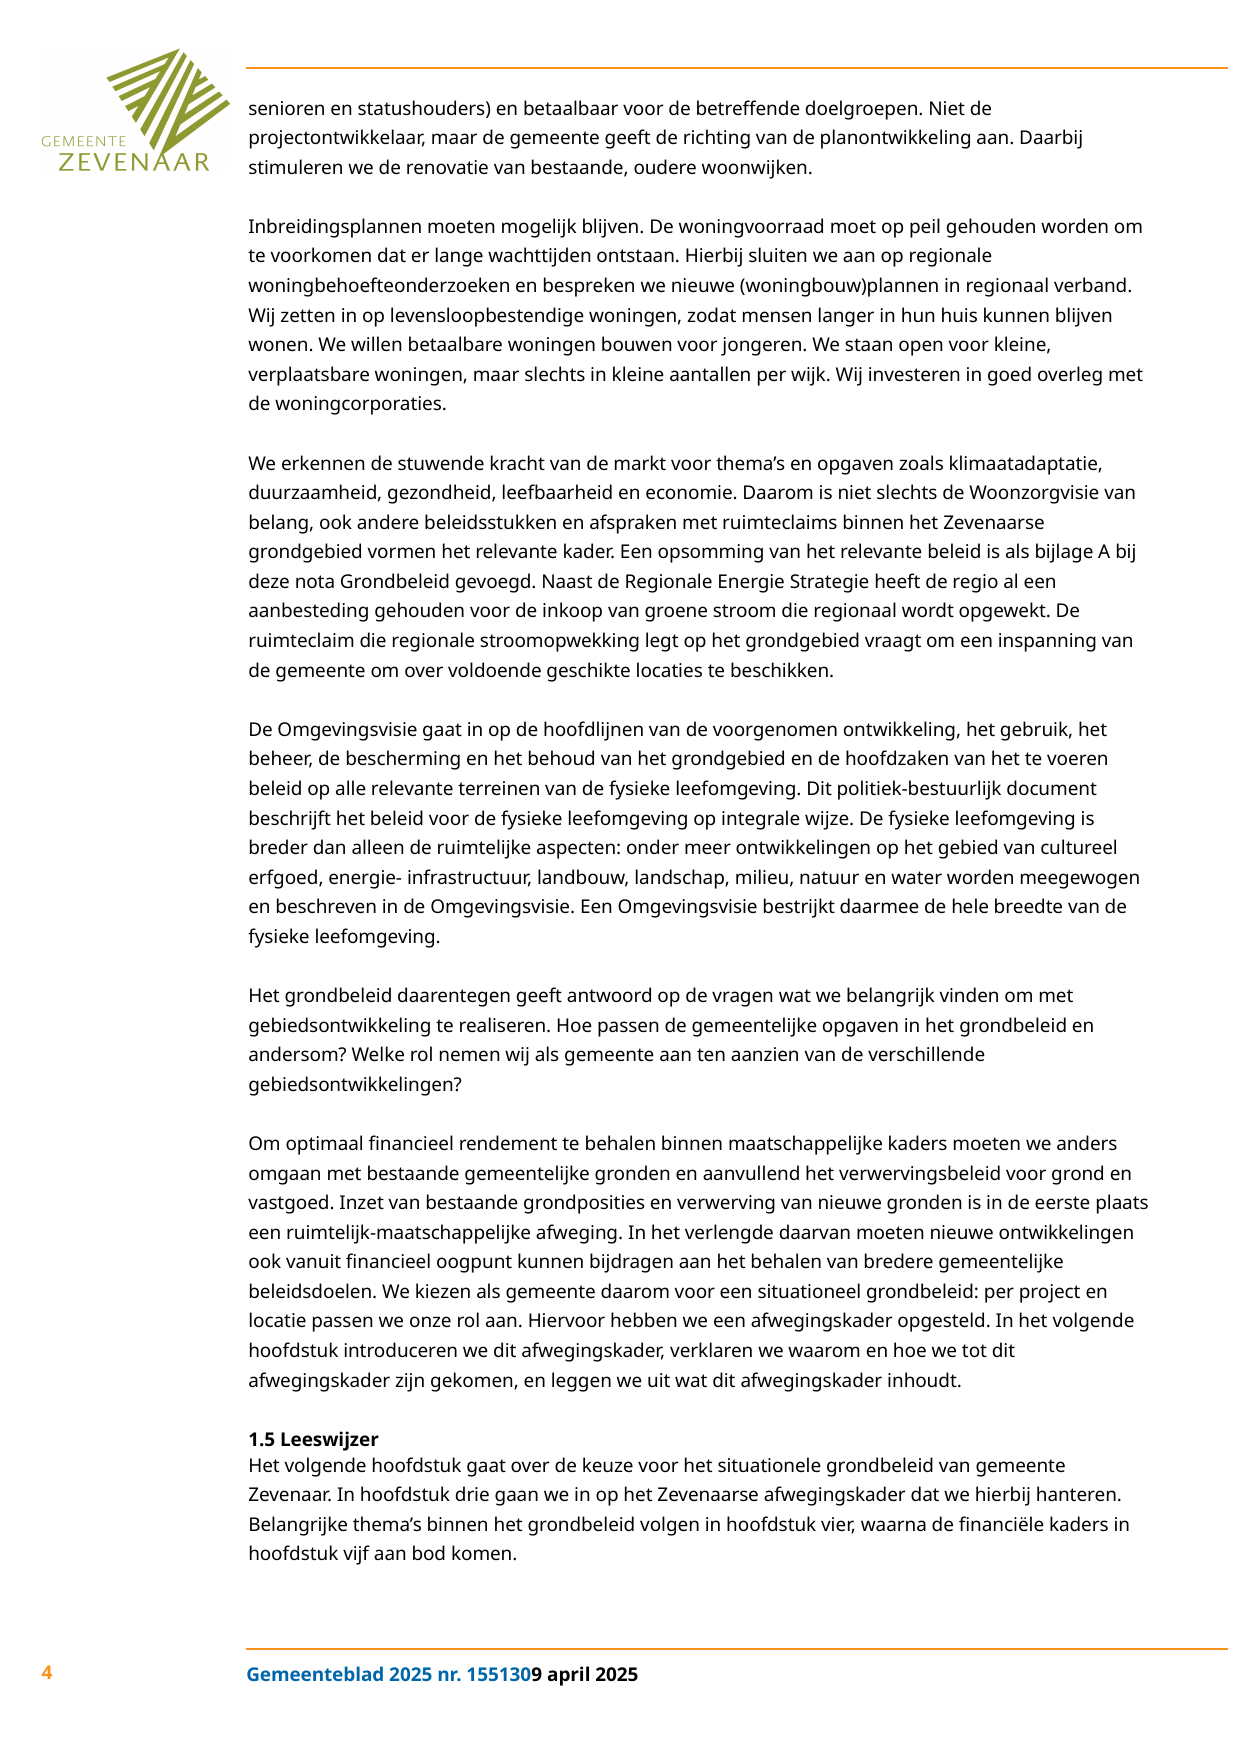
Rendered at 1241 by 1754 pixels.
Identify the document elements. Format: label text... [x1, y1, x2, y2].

text senioren en statushouders) en betaalbaar voor de betreffende doelgroepen. Niet de projectontwikkelaar, maar de gemeente geeft de richting van de planontwikkeling aan. Daarbij stimuleren we de renovatie van bestaande, oudere woonwijken. [248, 95, 1152, 180]
text De Omgevingsvisie gaat in op de hoofdlijnen van de voorgenomen ontwikkeling, het gebruik, het beheer, de bescherming en het behoud van het grondgebied en de hoofdzaken van het te voeren beleid op alle relevante terreinen van de fysieke leefomgeving. Dit politiek-bestuurlijk document beschrijft het beleid voor de fysieke leefomgeving op integrale wijze. De fysieke leefomgeving is breder dan alleen de ruimtelijke aspecten: onder meer ontwikkelingen op het gebied van cultureel erfgoed, energie- infrastructuur, landbouw, landschap, milieu, natuur en water worden meegewogen en beschreven in de Omgevingsvisie. Een Omgevingsvisie bestrijkt daarmee de hele breedte van de fysieke leefomgeving. [248, 716, 1152, 949]
text Het grondbeleid daarentegen geeft antwoord op de vragen wat we belangrijk vinden om met gebiedsontwikkeling te realiseren. Hoe passen de gemeentelijke opgaven in het grondbeleid en andersom? Welke rol nemen wij als gemeente aan ten aanzien van de verschillende gebiedsontwikkelingen? [248, 982, 1152, 1097]
text 1.5 Leeswijzer [248, 1426, 1152, 1452]
text Inbreidingsplannen moeten mogelijk blijven. De woningvoorraad moet op peil gehouden worden om te voorkomen dat er lange wachttijden ontstaan. Hierbij sluiten we aan op regionale woningbehoefteonderzoeken en bespreken we nieuwe (woningbouw)plannen in regionaal verband. Wij zetten in op levensloopbestendige woningen, zodat mensen langer in hun huis kunnen blijven wonen. We willen betaalbare woningen bouwen voor jongeren. We staan open voor kleine, verplaatsbare woningen, maar slechts in kleine aantallen per wijk. Wij investeren in goed overleg met de woningcorporaties. [248, 213, 1152, 416]
picture [41, 47, 231, 172]
text Om optimaal financieel rendement te behalen binnen maatschappelijke kaders moeten we anders omgaan met bestaande gemeentelijke gronden en aanvullend het verwervingsbeleid voor grond en vastgoed. Inzet van bestaande grondposities en verwerving van nieuwe gronden is in de eerste plaats een ruimtelijk-maatschappelijke afweging. In het verlengde daarvan moeten nieuwe ontwikkelingen ook vanuit financieel oogpunt kunnen bijdragen aan het behalen van bredere gemeentelijke beleidsdoelen. We kiezen als gemeente daarom voor een situationeel grondbeleid: per project en locatie passen we onze rol aan. Hiervoor hebben we een afwegingskader opgesteld. In het volgende hoofdstuk introduceren we dit afwegingskader, verklaren we waarom en hoe we tot dit afwegingskader zijn gekomen, en leggen we uit wat dit afwegingskader inhoudt. [248, 1130, 1152, 1393]
text Het volgende hoofdstuk gaat over de keuze voor het situationele grondbeleid van gemeente Zevenaar. In hoofdstuk drie gaan we in op het Zevenaarse afwegingskader dat we hierbij hanteren. Belangrijke thema’s binnen het grondbeleid volgen in hoofdstuk vier, waarna de financiële kaders in hoofdstuk vijf aan bod komen. [248, 1452, 1152, 1566]
text We erkennen de stuwende kracht van de markt voor thema’s en opgaven zoals klimaatadaptatie, duurzaamheid, gezondheid, leefbaarheid en economie. Daarom is niet slechts de Woonzorgvisie van belang, ook andere beleidsstukken en afspraken met ruimteclaims binnen het Zevenaarse grondgebied vormen het relevante kader. Een opsomming van het relevante beleid is als bijlage A bij deze nota Grondbeleid gevoegd. Naast de Regionale Energie Strategie heeft de regio al een aanbesteding gehouden voor de inkoop van groene stroom die regionaal wordt opgewekt. De ruimteclaim die regionale stroomopwekking legt op het grondgebied vraagt om een inspanning van de gemeente om over voldoende geschikte locaties te beschikken. [248, 450, 1152, 683]
